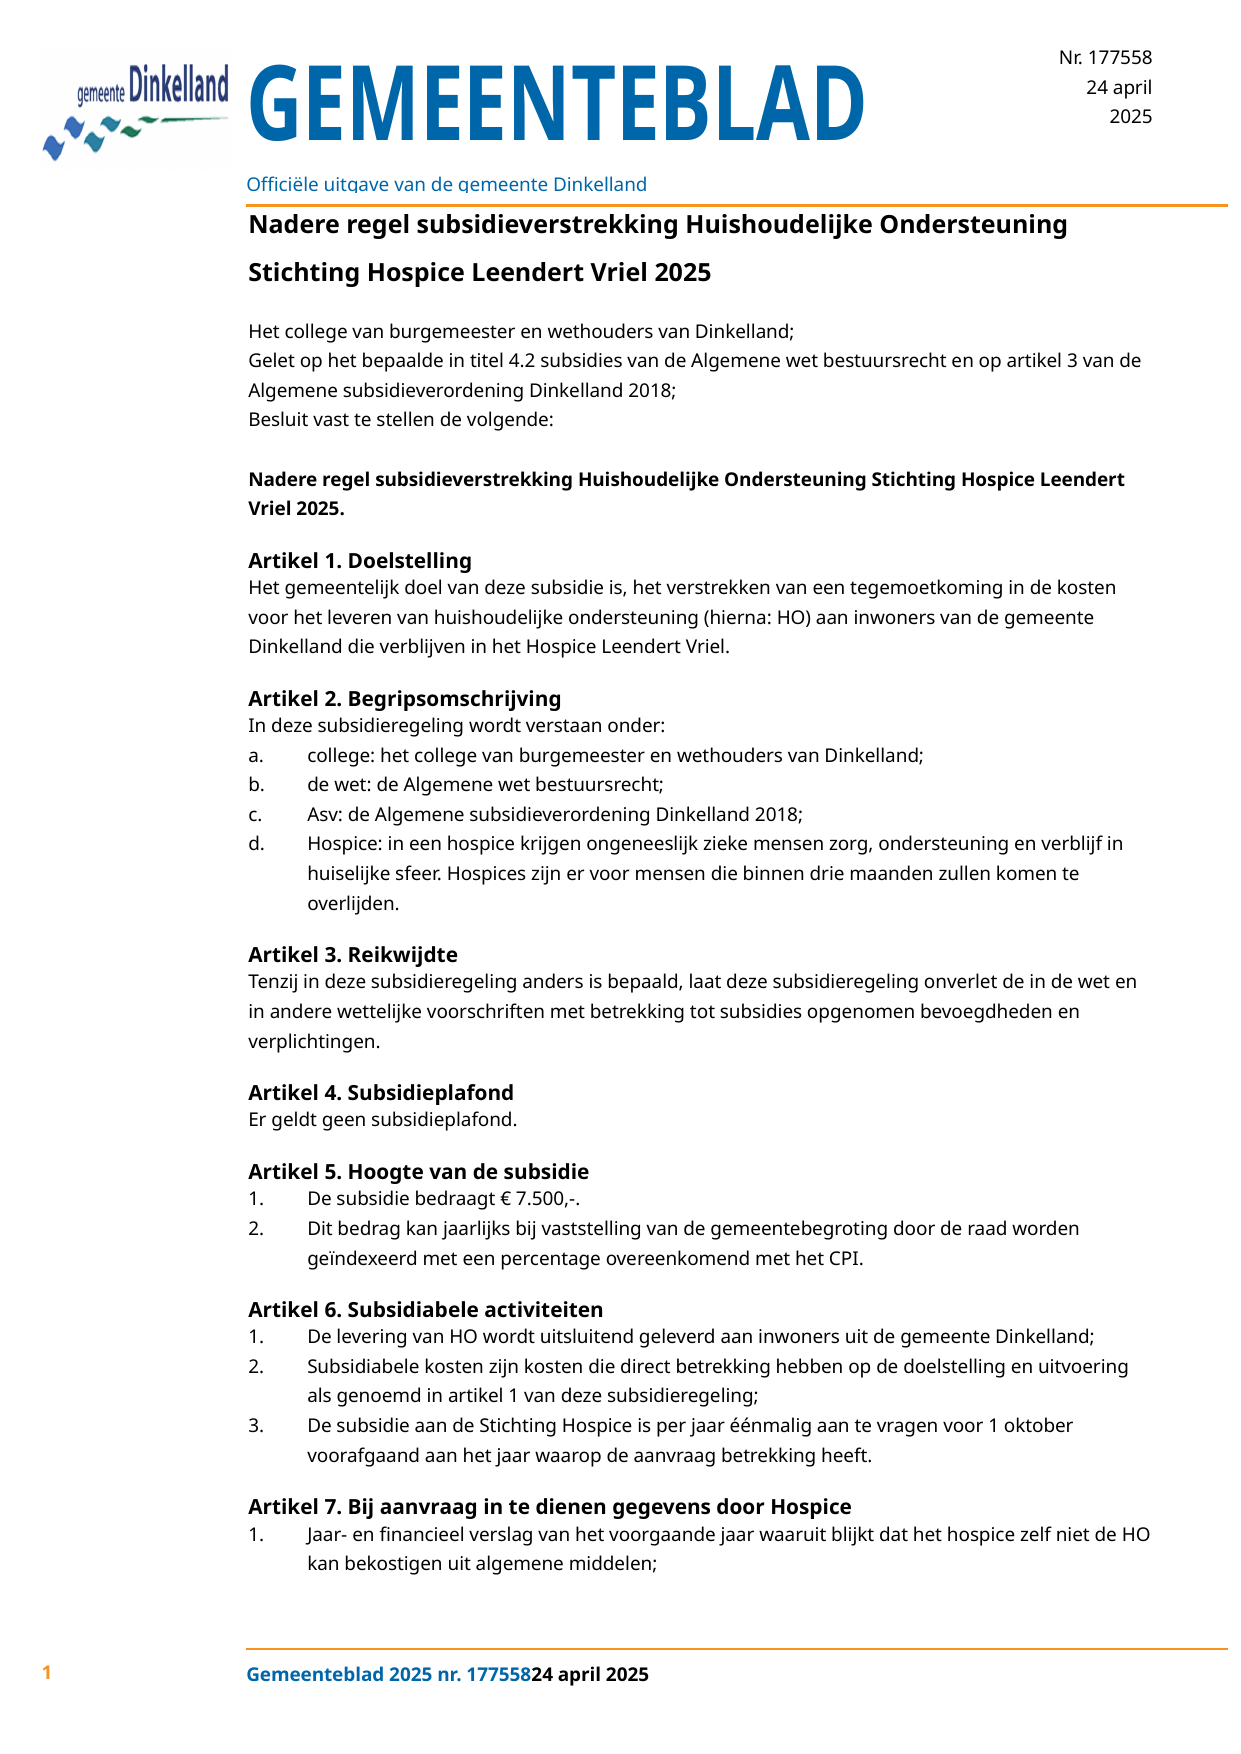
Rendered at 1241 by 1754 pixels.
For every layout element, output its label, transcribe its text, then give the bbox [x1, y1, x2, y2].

text In deze subsidieregeling wordt verstaan onder: [248, 712, 1152, 738]
text Het gemeentelijk doel van deze subsidie is, het verstrekken van een tegemoetkoming in de kosten voor het leveren van huishoudelijke ondersteuning (hierna: HO) aan inwoners van de gemeente Dinkelland die verblijven in het Hospice Leendert Vriel. [248, 574, 1152, 659]
text Tenzij in deze subsidieregeling anders is bepaald, laat deze subsidieregeling onverlet de in de wet en in andere wettelijke voorschriften met betrekking tot subsidies opgenomen bevoegdheden en verplichtingen. [248, 969, 1152, 1053]
list Asv: de Algemene subsidieverordening Dinkelland 2018; [248, 801, 1152, 827]
text Artikel 1. Doelstelling [248, 546, 1152, 574]
text Nadere regel subsidieverstrekking Huishoudelijke Ondersteuning Stichting Hospice Leendert Vriel 2025. [248, 466, 1152, 521]
list de wet: de Algemene wet bestuursrecht; [248, 771, 1152, 797]
list college: het college van burgemeester en wethouders van Dinkelland; [248, 742, 1152, 768]
list Jaar- en financieel verslag van het voorgaande jaar waaruit blijkt dat het hospice zelf niet de HO kan bekostigen uit algemene middelen; [248, 1521, 1152, 1576]
text Artikel 6. Subsidiabele activiteiten [248, 1295, 1152, 1323]
text Besluit vast te stellen de volgende: [248, 407, 1152, 432]
list Subsidiabele kosten zijn kosten die direct betrekking hebben op de doelstelling en uitvoering als genoemd in artikel 1 van deze subsidieregeling; [248, 1353, 1152, 1408]
list De subsidie aan de Stichting Hospice is per jaar éénmalig aan te vragen voor 1 oktober voorafgaand aan het jaar waarop de aanvraag betrekking heeft. [248, 1412, 1152, 1468]
text Artikel 5. Hoogte van de subsidie [248, 1157, 1152, 1186]
text Gelet op het bepaalde in titel 4.2 subsidies van de Algemene wet bestuursrecht en op artikel 3 van de Algemene subsidieverordening Dinkelland 2018; [248, 347, 1152, 403]
text Artikel 3. Reikwijdte [248, 940, 1152, 969]
list De subsidie bedraagt € 7.500,-. [248, 1186, 1152, 1211]
list Dit bedrag kan jaarlijks bij vaststelling van de gemeentebegroting door de raad worden geïndexeerd met een percentage overeenkomend met het CPI. [248, 1215, 1152, 1270]
picture [41, 47, 231, 172]
text Nadere regel subsidieverstrekking Huishoudelijke Ondersteuning Stichting Hospice Leendert Vriel 2025 [248, 207, 1152, 288]
text Artikel 2. Begripsomschrijving [248, 684, 1152, 712]
text Artikel 4. Subsidieplafond [248, 1078, 1152, 1107]
list De levering van HO wordt uitsluitend geleverd aan inwoners uit de gemeente Dinkelland; [248, 1323, 1152, 1349]
text Het college van burgemeester en wethouders van Dinkelland; [248, 318, 1152, 344]
list Hospice: in een hospice krijgen ongeneeslijk zieke mensen zorg, ondersteuning en verblijf in huiselijke sfeer. Hospices zijn er voor mensen die binnen drie maanden zullen komen te overlijden. [248, 831, 1152, 916]
text Artikel 7. Bij aanvraag in te dienen gegevens door Hospice [248, 1492, 1152, 1521]
text Er geldt geen subsidieplafond. [248, 1107, 1152, 1132]
